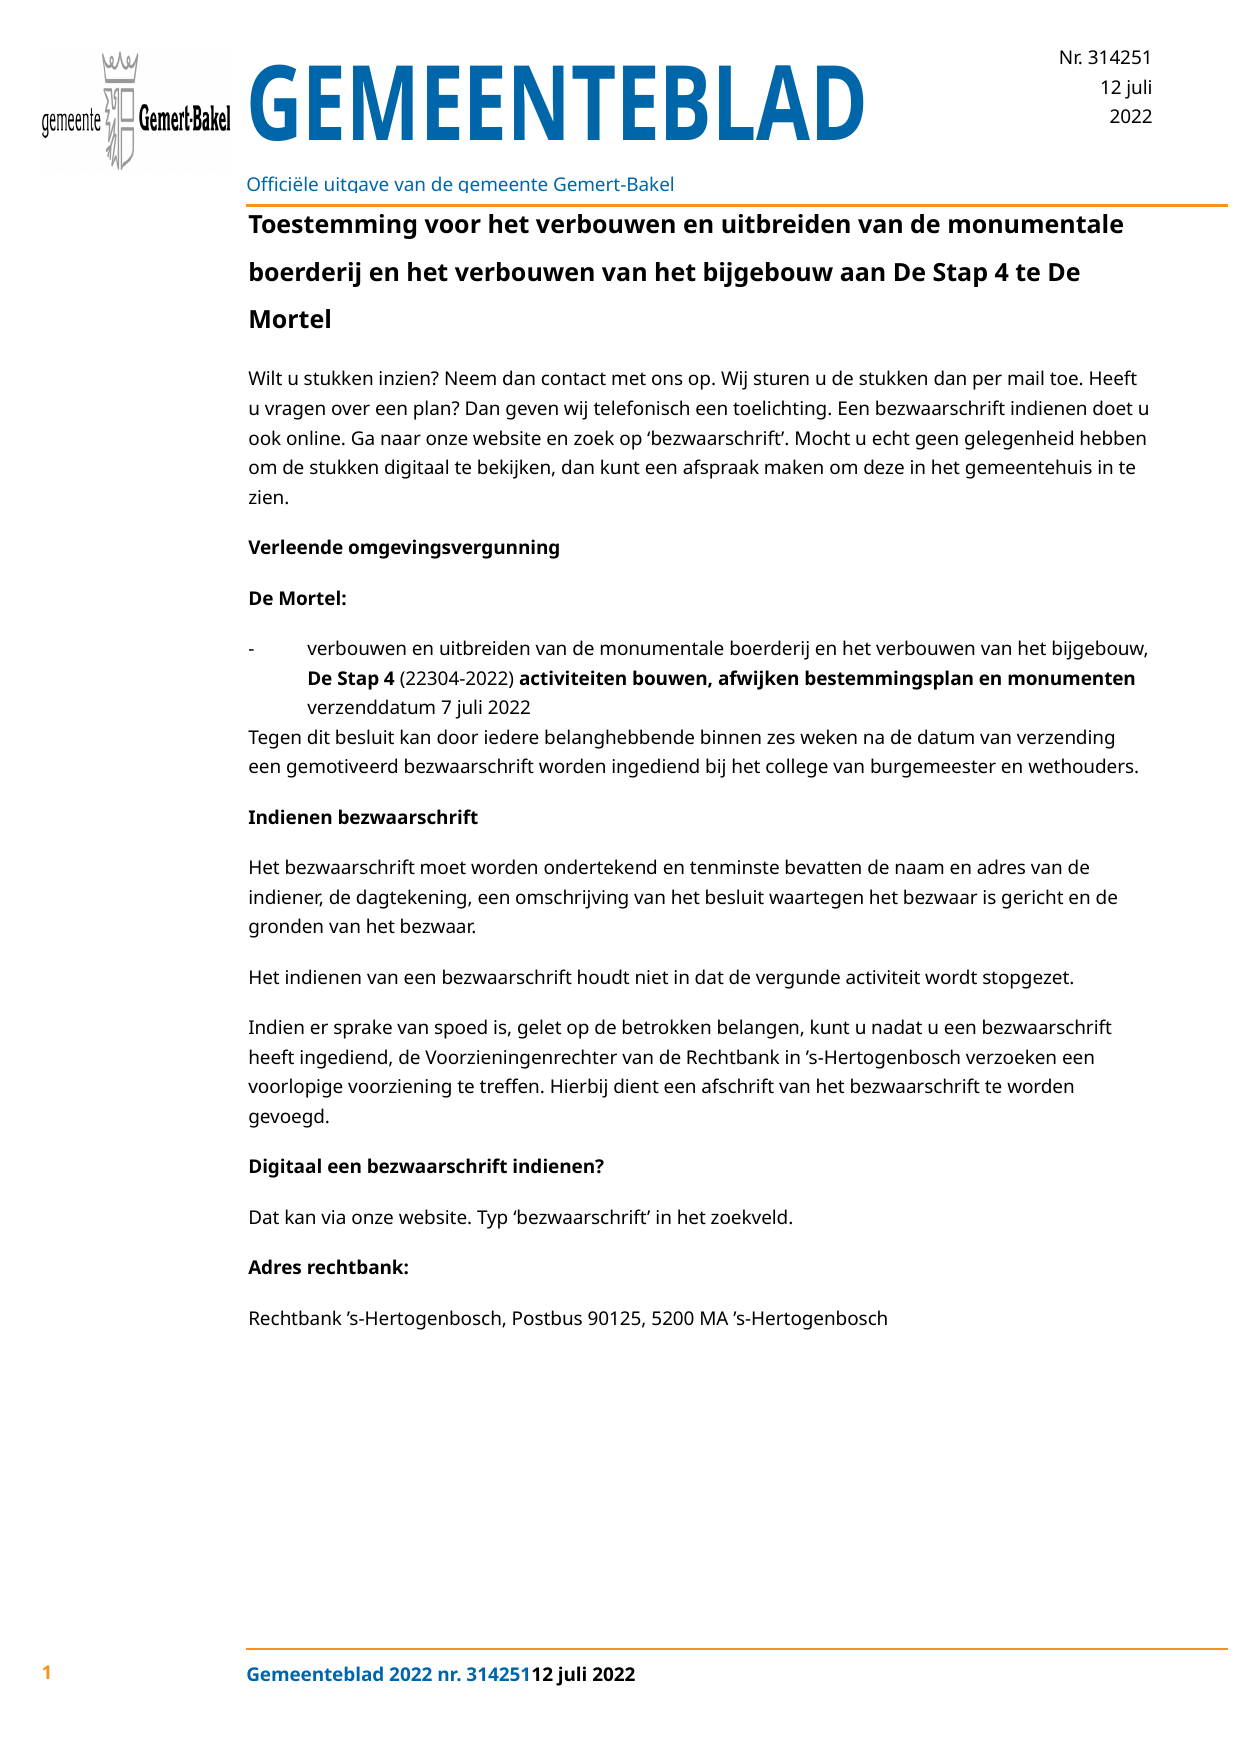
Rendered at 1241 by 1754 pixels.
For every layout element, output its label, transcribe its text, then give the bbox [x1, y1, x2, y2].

text Adres rechtbank: [248, 1254, 1152, 1280]
text Indienen bezwaarschrift [248, 804, 1152, 829]
text Rechtbank ’s-Hertogenbosch, Postbus 90125, 5200 MA ’s-Hertogenbosch [248, 1305, 1152, 1330]
text Dat kan via onze website. Typ ‘bezwaarschrift’ in het zoekveld. [248, 1204, 1152, 1229]
text Wilt u stukken inzien? Neem dan contact met ons op. Wij sturen u de stukken dan per mail toe. Heeft u vragen over een plan? Dan geven wij telefonisch een toelichting. Een bezwaarschrift indienen doet u ook online. Ga naar onze website en zoek op ‘bezwaarschrift’. Mocht u echt geen gelegenheid hebben om de stukken digitaal te bekijken, dan kunt een afspraak maken om deze in het gemeentehuis in te zien. [248, 366, 1152, 509]
text Verleende omgevingsvergunning [248, 534, 1152, 560]
text De Mortel: [248, 585, 1152, 610]
text Het bezwaarschrift moet worden ondertekend en tenminste bevatten de naam en adres van de indiener, de dagtekening, een omschrijving van het besluit waartegen het bezwaar is gericht en de gronden van het bezwaar. [248, 854, 1152, 939]
text Indien er sprake van spoed is, gelet op de betrokken belangen, kunt u nadat u een bezwaarschrift heeft ingediend, de Voorzieningenrechter van de Rechtbank in ’s-Hertogenbosch verzoeken een voorlopige voorziening te treffen. Hierbij dient een afschrift van het bezwaarschrift te worden gevoegd. [248, 1014, 1152, 1129]
picture [41, 47, 231, 172]
text Digitaal een bezwaarschrift indienen? [248, 1153, 1152, 1179]
list verbouwen en uitbreiden van de monumentale boerderij en het verbouwen van het bijgebouw, De Stap 4 (22304-2022) activiteiten bouwen, afwijken bestemmingsplan en monumenten verzenddatum 7 juli 2022 [248, 635, 1152, 720]
text Toestemming voor het verbouwen en uitbreiden van de monumentale boerderij en het verbouwen van het bijgebouw aan De Stap 4 te De Mortel [248, 207, 1152, 336]
text Het indienen van een bezwaarschrift houdt niet in dat de vergunde activiteit wordt stopgezet. [248, 964, 1152, 989]
text Tegen dit besluit kan door iedere belanghebbende binnen zes weken na de datum van verzending een gemotiveerd bezwaarschrift worden ingediend bij het college van burgemeester en wethouders. [248, 724, 1152, 779]
